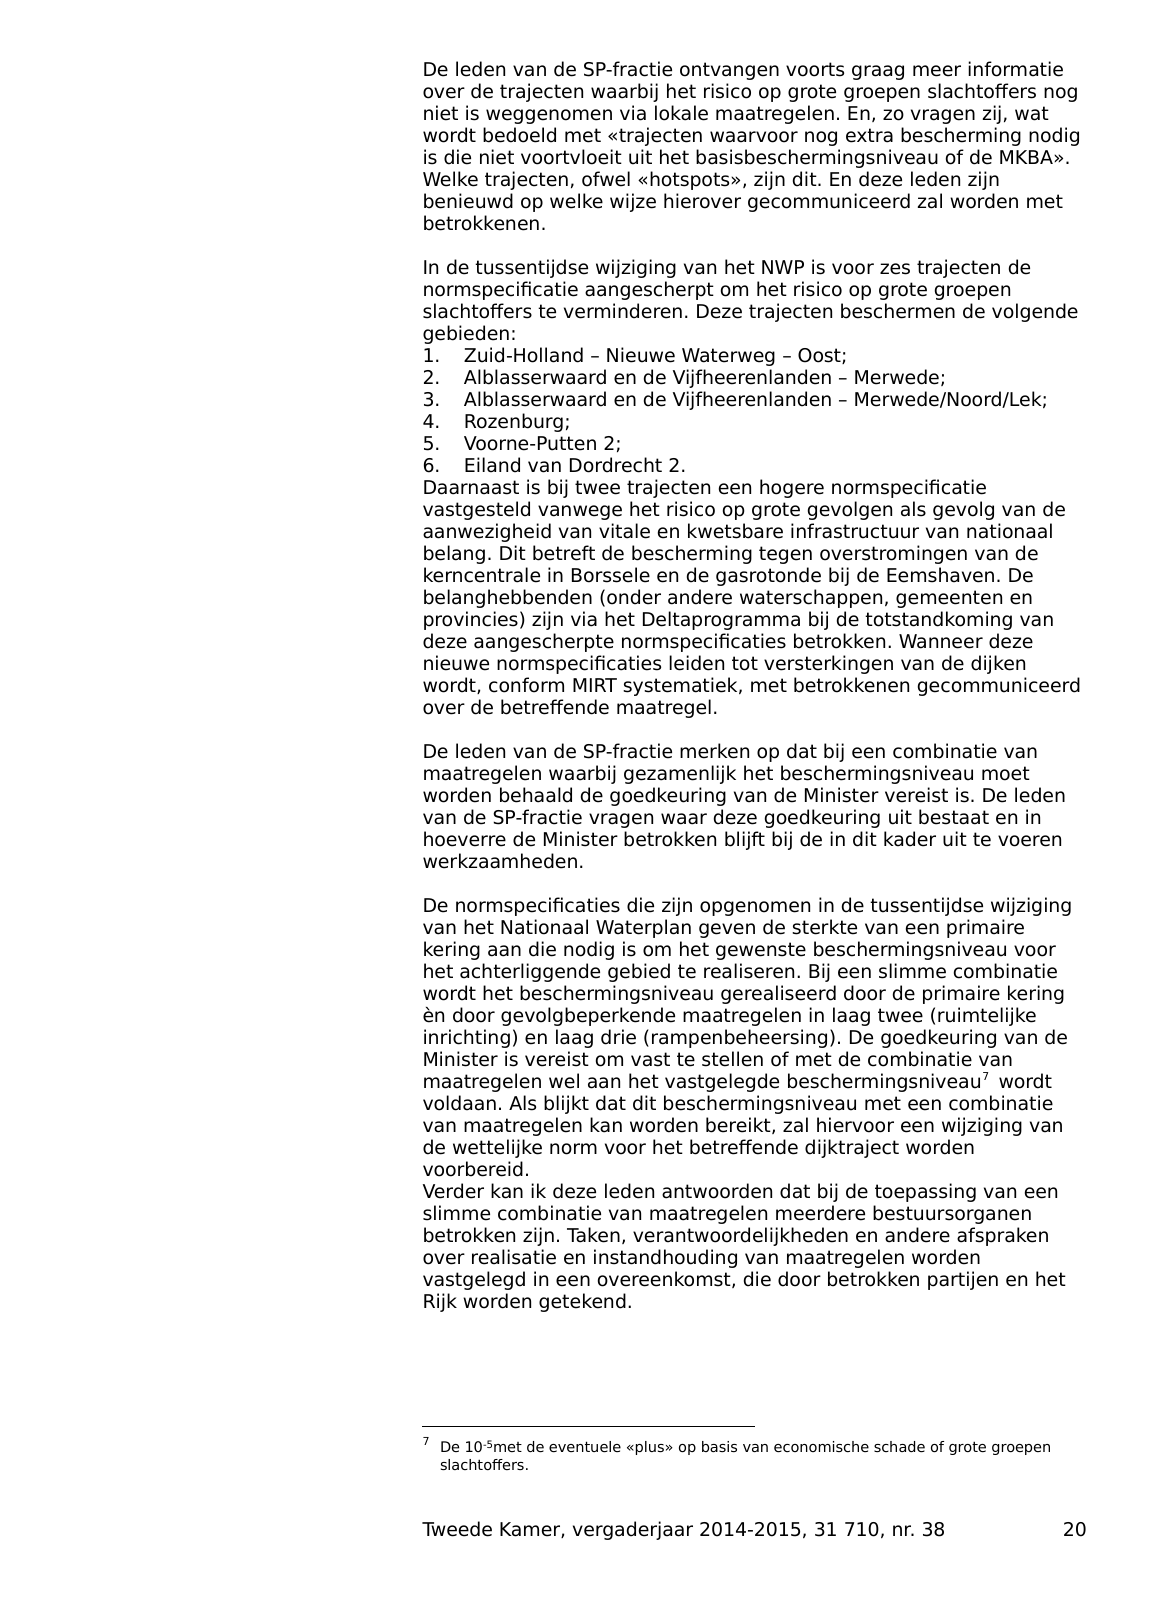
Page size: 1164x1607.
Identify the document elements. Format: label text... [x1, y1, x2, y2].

text 2. Alblasserwaard en de Vijfheerenlanden – Merwede; [422, 367, 1087, 389]
text Daarnaast is bij twee trajecten een hogere normspecificatie vastgesteld vanwege het risico op grote gevolgen als gevolg van de aanwezigheid van vitale en kwetsbare infrastructuur van nationaal belang. Dit betreft de bescherming tegen overstromingen van de kerncentrale in Borssele en de gasrotonde bij de Eemshaven. De belanghebbenden (onder andere waterschappen, gemeenten en provincies) zijn via het Deltaprogramma bij de totstandkoming van deze aangescherpte normspecificaties betrokken. Wanneer deze nieuwe normspecificaties leiden tot versterkingen van de dijken wordt, conform MIRT systematiek, met betrokkenen gecommuniceerd over de betreffende maatregel. [422, 477, 1087, 719]
text De normspecificaties die zijn opgenomen in de tussentijdse wijziging van het Nationaal Waterplan geven de sterkte van een primaire kering aan die nodig is om het gewenste beschermingsniveau voor het achterliggende gebied te realiseren. Bij een slimme combinatie wordt het beschermingsniveau gerealiseerd door de primaire kering èn door gevolgbeperkende maatregelen in laag twee (ruimtelijke inrichting) en laag drie (rampenbeheersing). De goedkeuring van de Minister is vereist om vast te stellen of met de combinatie van maatregelen wel aan het vastgelegde beschermingsniveau wordt voldaan. Als blijkt dat dit beschermingsniveau met een combinatie van maatregelen kan worden bereikt, zal hiervoor een wijziging van de wettelijke norm voor het betreffende dijktraject worden voorbereid. [422, 895, 1087, 1181]
text De leden van de SP-fractie merken op dat bij een combinatie van maatregelen waarbij gezamenlijk het beschermingsniveau moet worden behaald de goedkeuring van de Minister vereist is. De leden van de SP-fractie vragen waar deze goedkeuring uit bestaat en in hoeverre de Minister betrokken blijft bij de in dit kader uit te voeren werkzaamheden. [422, 741, 1087, 873]
text Verder kan ik deze leden antwoorden dat bij de toepassing van een slimme combinatie van maatregelen meerdere bestuursorganen betrokken zijn. Taken, verantwoordelijkheden en andere afspraken over realisatie en instandhouding van maatregelen worden vastgelegd in een overeenkomst, die door betrokken partijen en het Rijk worden getekend. [422, 1181, 1087, 1312]
text 4. Rozenburg; [422, 411, 1087, 433]
text 5. Voorne-Putten 2; [422, 433, 1087, 455]
text 3. Alblasserwaard en de Vijfheerenlanden – Merwede/Noord/Lek; [422, 389, 1087, 411]
text 1. Zuid-Holland – Nieuwe Waterweg – Oost; [422, 345, 1087, 367]
text De leden van de SP-fractie ontvangen voorts graag meer informatie over de trajecten waarbij het risico op grote groepen slachtoffers nog niet is weggenomen via lokale maatregelen. En, zo vragen zij, wat wordt bedoeld met «trajecten waarvoor nog extra bescherming nodig is die niet voortvloeit uit het basisbeschermingsniveau of de MKBA». Welke trajecten, ofwel «hotspots», zijn dit. En deze leden zijn benieuwd op welke wijze hierover gecommuniceerd zal worden met betrokkenen. [422, 59, 1087, 235]
text De 10-5met de eventuele «plus» op basis van economische schade of grote groepen slachtoffers. [422, 1435, 1087, 1474]
text In de tussentijdse wijziging van het NWP is voor zes trajecten de normspecificatie aangescherpt om het risico op grote groepen slachtoffers te verminderen. Deze trajecten beschermen de volgende gebieden: [422, 257, 1087, 345]
text 6. Eiland van Dordrecht 2. [422, 455, 1087, 477]
